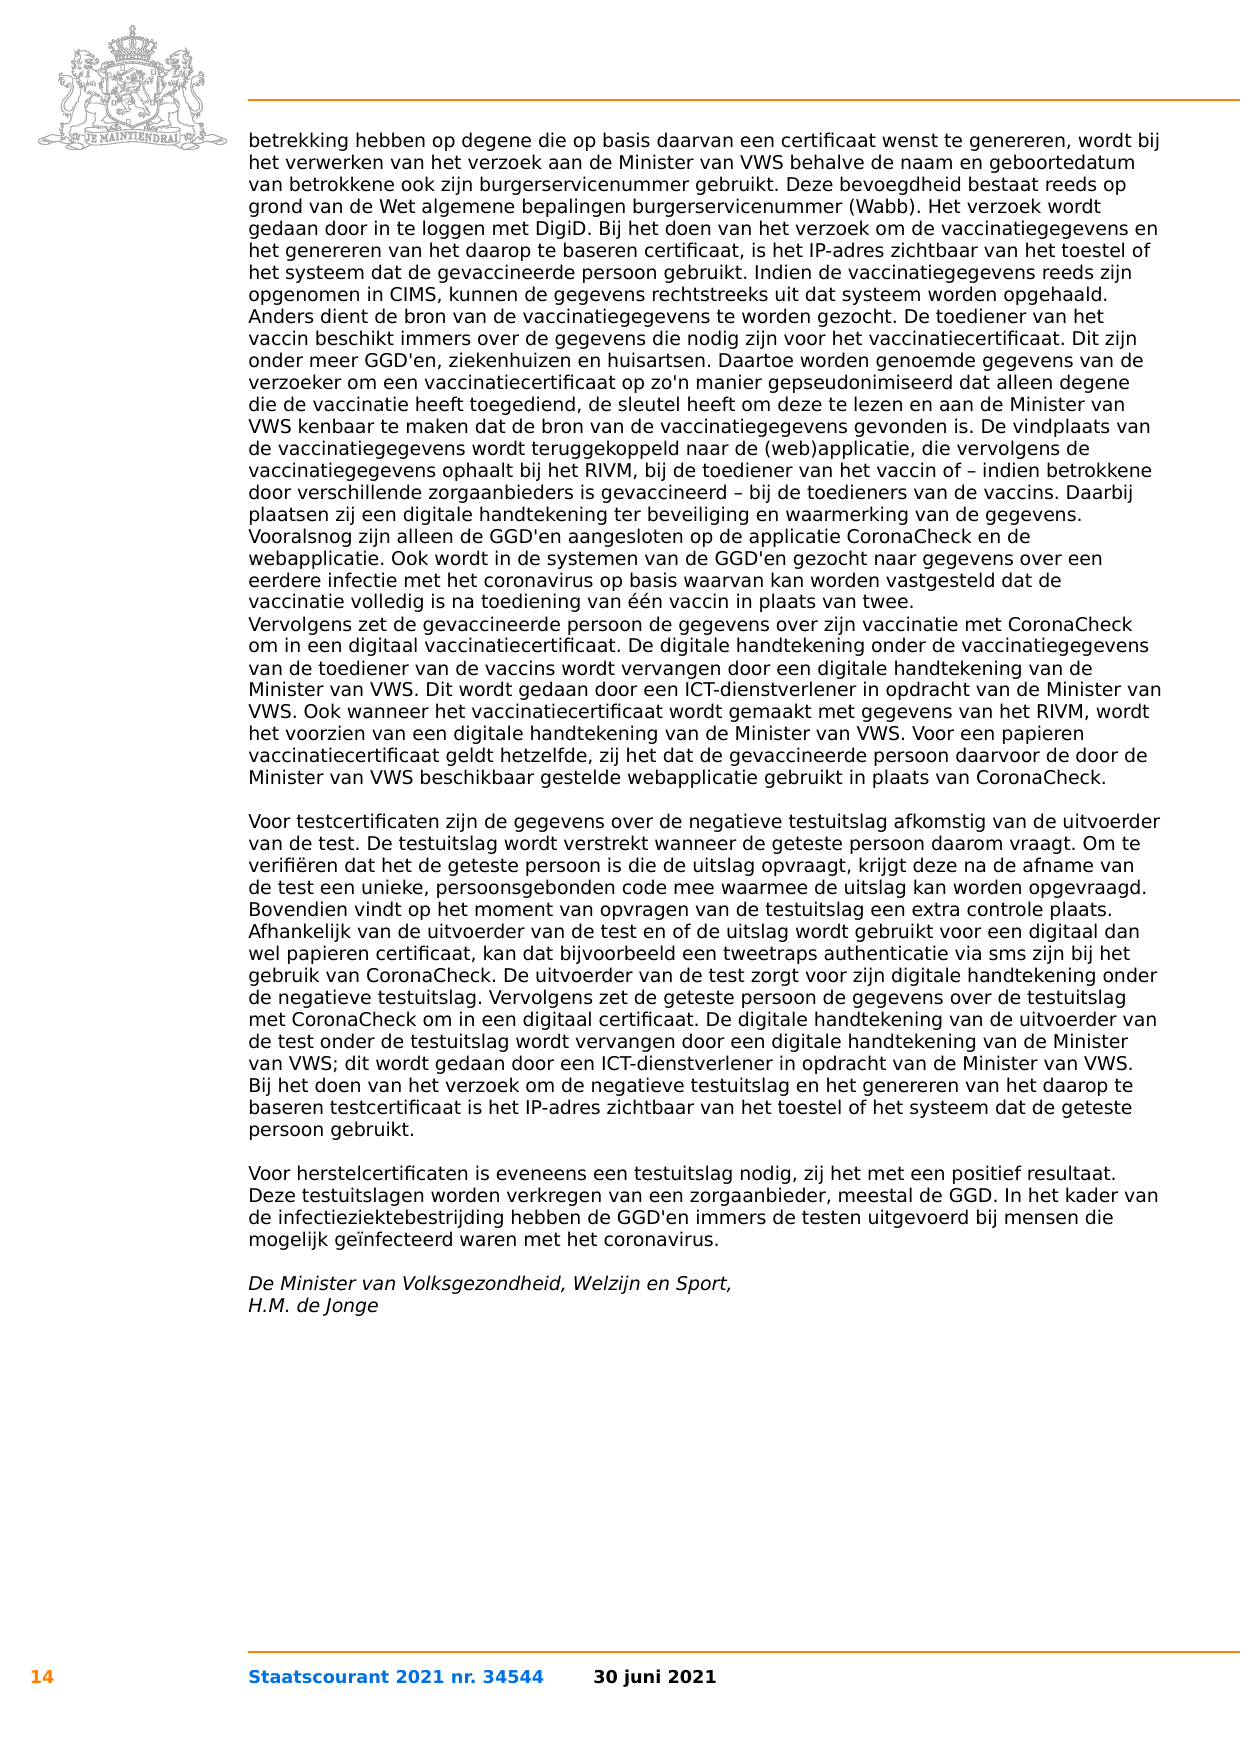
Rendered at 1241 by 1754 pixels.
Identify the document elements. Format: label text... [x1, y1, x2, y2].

text Vervolgens zet de gevaccineerde persoon de gegevens over zijn vaccinatie met CoronaCheck om in een digitaal vaccinatiecertificaat. De digitale handtekening onder de vaccinatiegegevens van de toediener van de vaccins wordt vervangen door een digitale handtekening van de Minister van VWS. Dit wordt gedaan door een ICT-dienstverlener in opdracht van de Minister van VWS. Ook wanneer het vaccinatiecertificaat wordt gemaakt met gegevens van het RIVM, wordt het voorzien van een digitale handtekening van de Minister van VWS. Voor een papieren vaccinatiecertificaat geldt hetzelfde, zij het dat de gevaccineerde persoon daarvoor de door de Minister van VWS beschikbaar gestelde webapplicatie gebruikt in plaats van CoronaCheck. [248, 613, 1163, 789]
text De Minister van Volksgezondheid, Welzijn en Sport, H.M. de Jonge [248, 1272, 1163, 1316]
text Voor herstelcertificaten is eveneens een testuitslag nodig, zij het met een positief resultaat. Deze testuitslagen worden verkregen van een zorgaanbieder, meestal de GGD. In het kader van de infectieziektebestrijding hebben de GGD'en immers de testen uitgevoerd bij mensen die mogelijk geïnfecteerd waren met het coronavirus. [248, 1163, 1163, 1251]
text betrekking hebben op degene die op basis daarvan een certificaat wenst te genereren, wordt bij het verwerken van het verzoek aan de Minister van VWS behalve de naam en geboortedatum van betrokkene ook zijn burgerservicenummer gebruikt. Deze bevoegdheid bestaat reeds op grond van de Wet algemene bepalingen burgerservicenummer (Wabb). Het verzoek wordt gedaan door in te loggen met DigiD. Bij het doen van het verzoek om de vaccinatiegegevens en het genereren van het daarop te baseren certificaat, is het IP-adres zichtbaar van het toestel of het systeem dat de gevaccineerde persoon gebruikt. Indien de vaccinatiegegevens reeds zijn opgenomen in CIMS, kunnen de gegevens rechtstreeks uit dat systeem worden opgehaald. Anders dient de bron van de vaccinatiegegevens te worden gezocht. De toediener van het vaccin beschikt immers over de gegevens die nodig zijn voor het vaccinatiecertificaat. Dit zijn onder meer GGD'en, ziekenhuizen en huisartsen. Daartoe worden genoemde gegevens van de verzoeker om een vaccinatiecertificaat op zo'n manier gepseudonimiseerd dat alleen degene die de vaccinatie heeft toegediend, de sleutel heeft om deze te lezen en aan de Minister van VWS kenbaar te maken dat de bron van de vaccinatiegegevens gevonden is. De vindplaats van de vaccinatiegegevens wordt teruggekoppeld naar de (web)applicatie, die vervolgens de vaccinatiegegevens ophaalt bij het RIVM, bij de toediener van het vaccin of – indien betrokkene door verschillende zorgaanbieders is gevaccineerd – bij de toedieners van de vaccins. Daarbij plaatsen zij een digitale handtekening ter beveiliging en waarmerking van de gegevens. Vooralsnog zijn alleen de GGD'en aangesloten op de applicatie CoronaCheck en de webapplicatie. Ook wordt in de systemen van de GGD'en gezocht naar gegevens over een eerdere infectie met het coronavirus op basis waarvan kan worden vastgesteld dat de vaccinatie volledig is na toediening van één vaccin in plaats van twee. [248, 130, 1163, 613]
text Voor testcertificaten zijn de gegevens over de negatieve testuitslag afkomstig van de uitvoerder van de test. De testuitslag wordt verstrekt wanneer de geteste persoon daarom vraagt. Om te verifiëren dat het de geteste persoon is die de uitslag opvraagt, krijgt deze na de afname van de test een unieke, persoonsgebonden code mee waarmee de uitslag kan worden opgevraagd. Bovendien vindt op het moment van opvragen van de testuitslag een extra controle plaats. Afhankelijk van de uitvoerder van de test en of de uitslag wordt gebruikt voor een digitaal dan wel papieren certificaat, kan dat bijvoorbeeld een tweetraps authenticatie via sms zijn bij het gebruik van CoronaCheck. De uitvoerder van de test zorgt voor zijn digitale handtekening onder de negatieve testuitslag. Vervolgens zet de geteste persoon de gegevens over de testuitslag met CoronaCheck om in een digitaal certificaat. De digitale handtekening van de uitvoerder van de test onder de testuitslag wordt vervangen door een digitale handtekening van de Minister van VWS; dit wordt gedaan door een ICT-dienstverlener in opdracht van de Minister van VWS. Bij het doen van het verzoek om de negatieve testuitslag en het genereren van het daarop te baseren testcertificaat is het IP-adres zichtbaar van het toestel of het systeem dat de geteste persoon gebruikt. [248, 811, 1163, 1141]
picture [38, 25, 227, 150]
